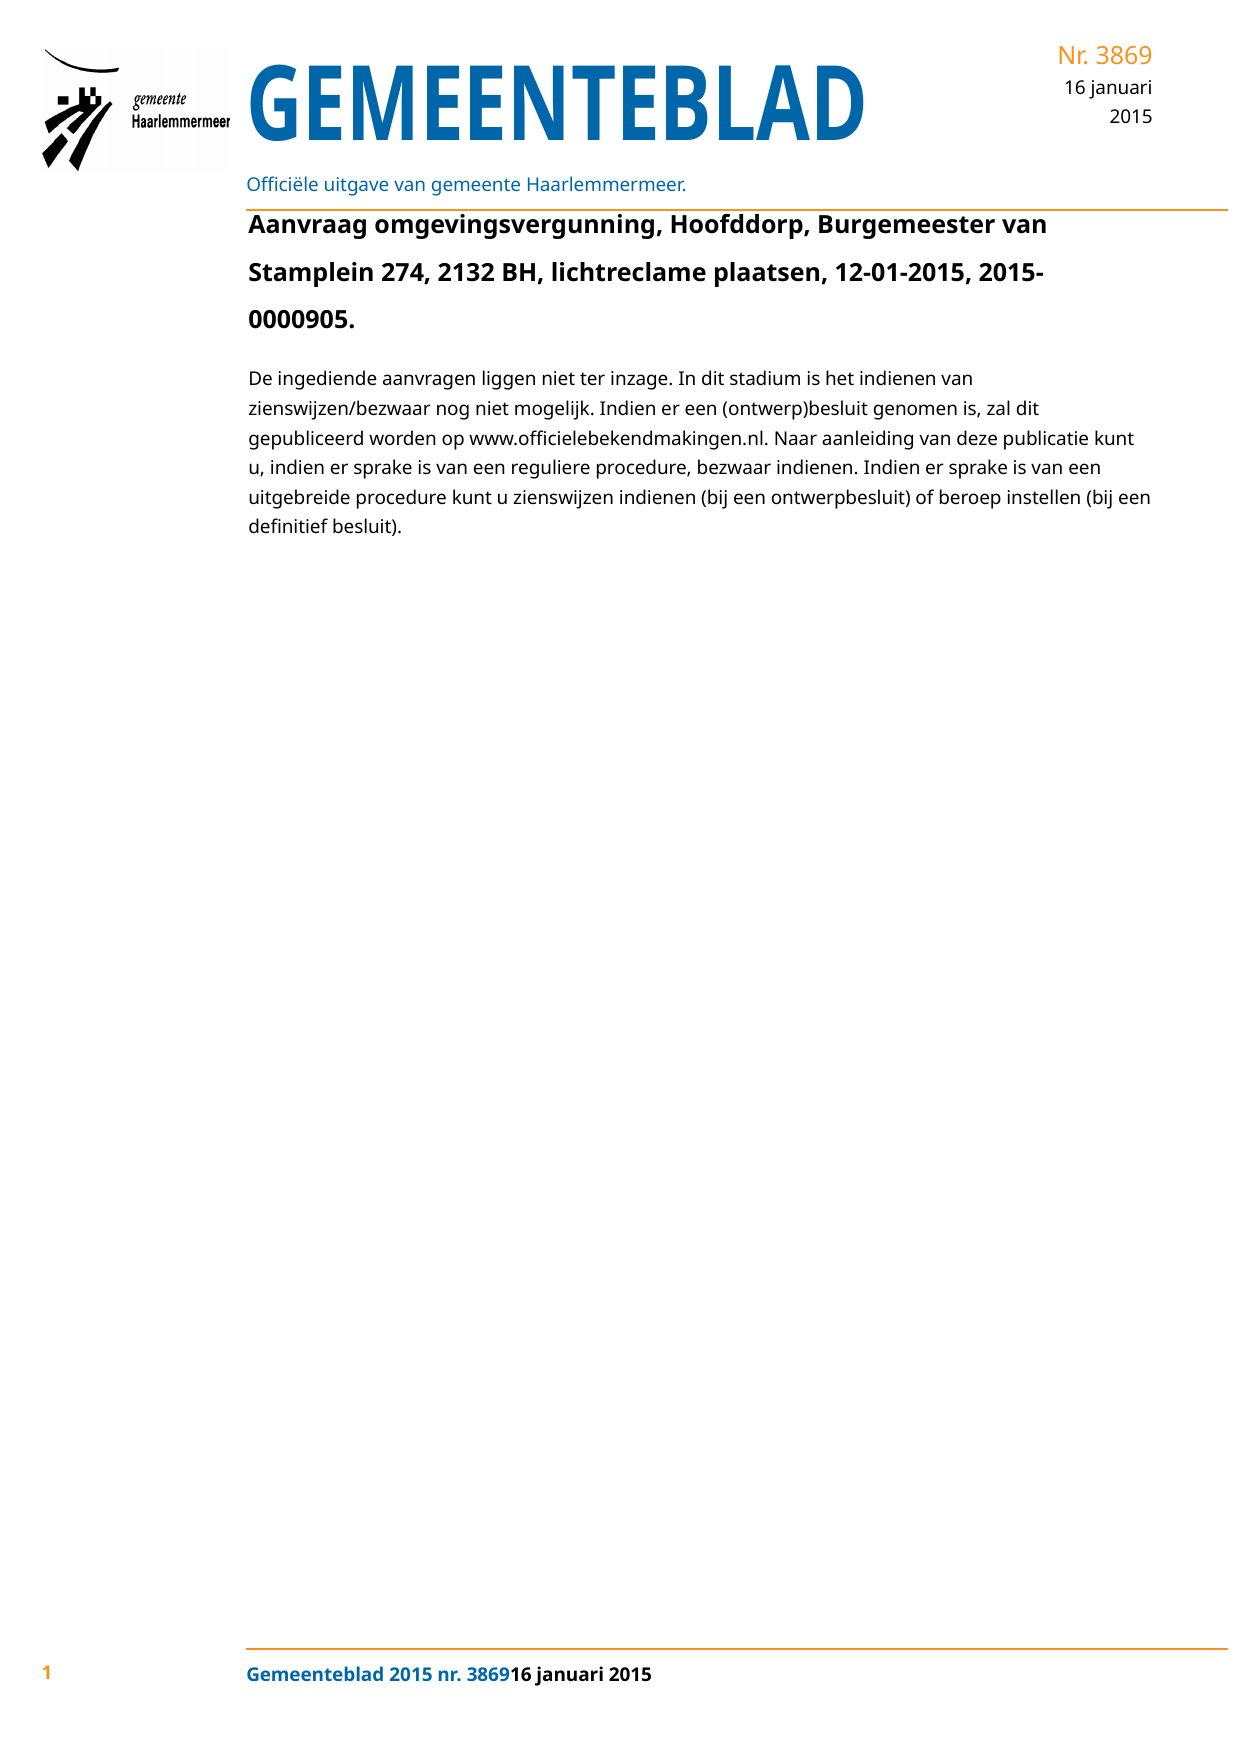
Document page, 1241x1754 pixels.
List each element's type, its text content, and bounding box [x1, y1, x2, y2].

text Aanvraag omgevingsvergunning, Hoofddorp, Burgemeester van Stamplein 274, 2132 BH, lichtreclame plaatsen, 12-01-2015, 2015-0000905. [248, 211, 1152, 336]
picture [41, 47, 231, 172]
text De ingediende aanvragen liggen niet ter inzage. In dit stadium is het indienen van zienswijzen/bezwaar nog niet mogelijk. Indien er een (ontwerp)besluit genomen is, zal dit gepubliceerd worden op www.officielebekendmakingen.nl. Naar aanleiding van deze publicatie kunt u, indien er sprake is van een reguliere procedure, bezwaar indienen. Indien er sprake is van een uitgebreide procedure kunt u zienswijzen indienen (bij een ontwerpbesluit) of beroep instellen (bij een definitief besluit). [248, 366, 1152, 539]
